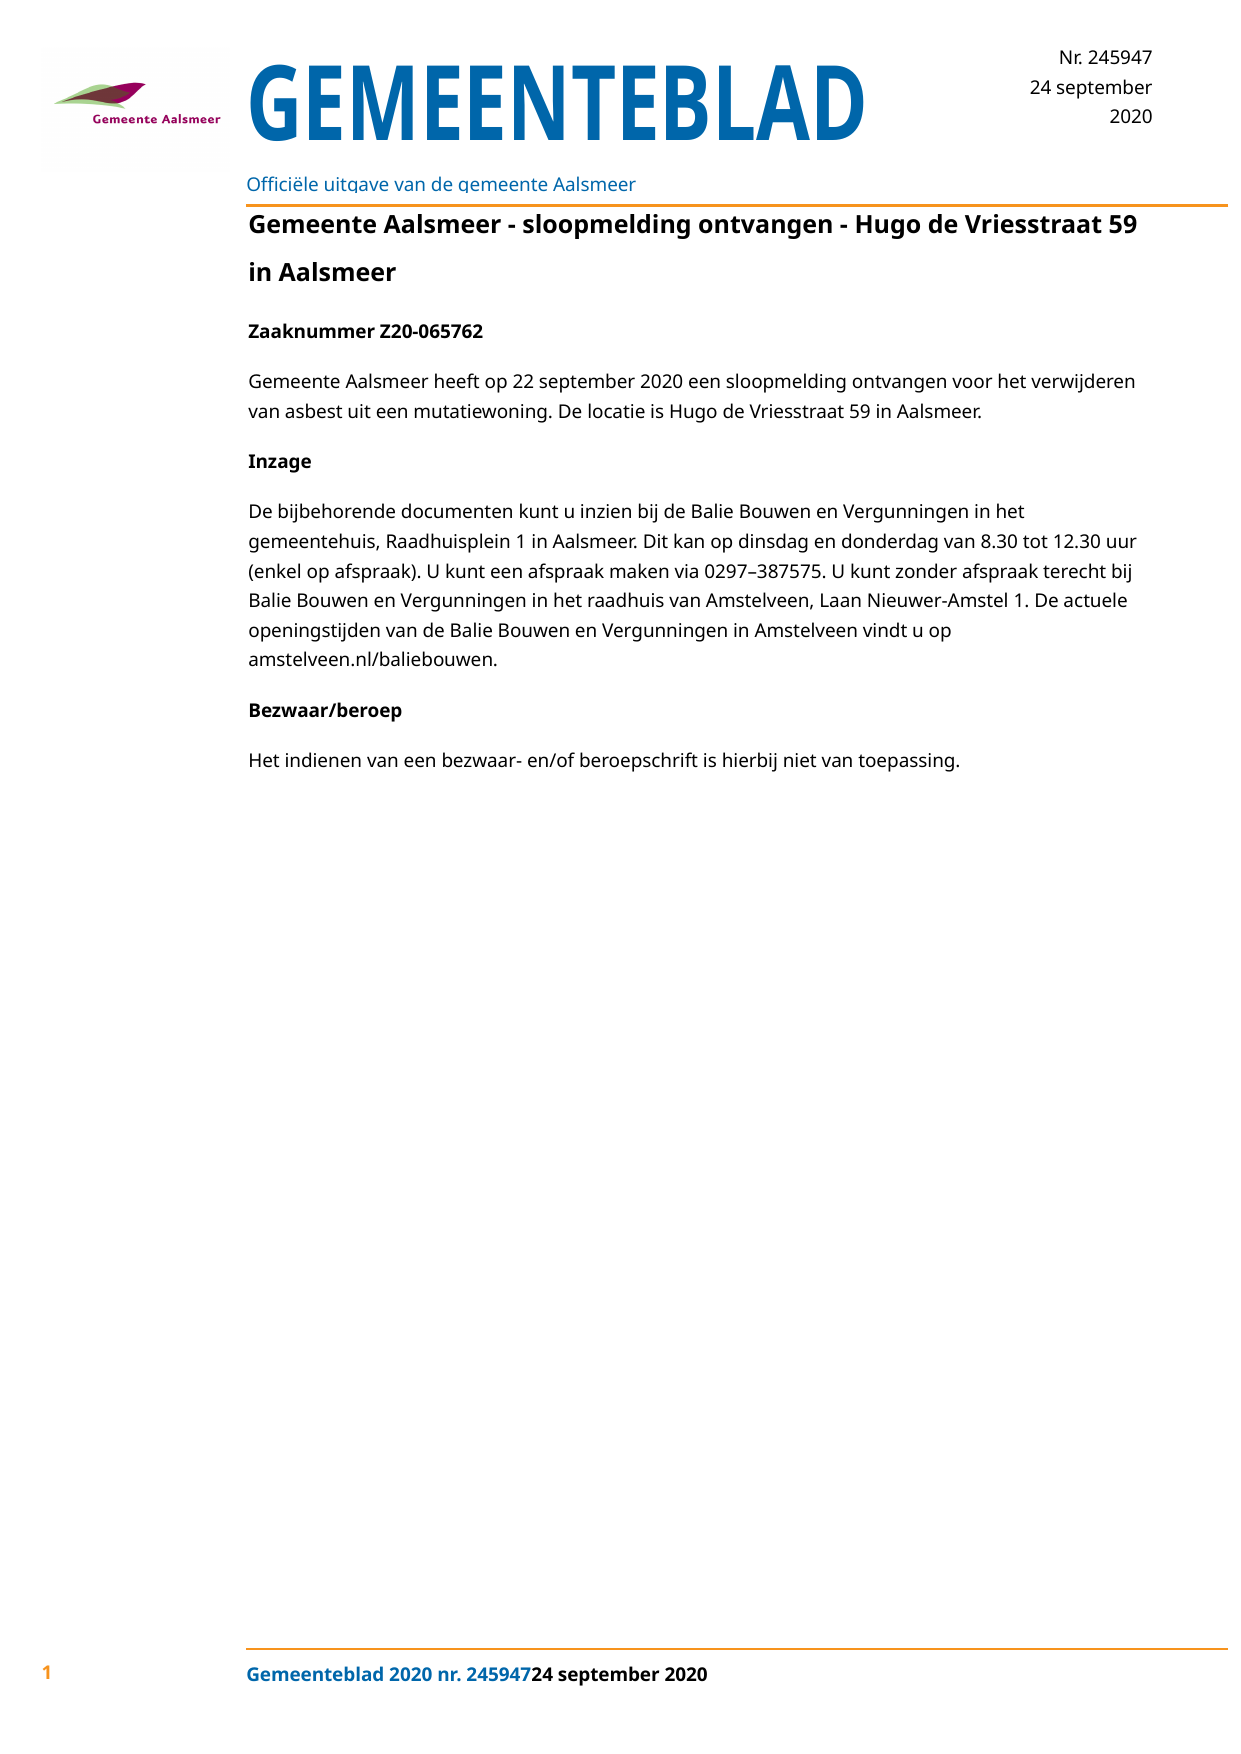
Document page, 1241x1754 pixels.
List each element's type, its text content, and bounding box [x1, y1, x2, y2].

text Het indienen van een bezwaar- en/of beroepschrift is hierbij niet van toepassing. [248, 747, 1152, 773]
text Zaaknummer Z20-065762 [248, 318, 1152, 344]
text Gemeente Aalsmeer heeft op 22 september 2020 een sloopmelding ontvangen voor het verwijderen van asbest uit een mutatiewoning. De locatie is Hugo de Vriesstraat 59 in Aalsmeer. [248, 368, 1152, 424]
picture [41, 47, 231, 172]
text Bezwaar/beroep [248, 697, 1152, 723]
text De bijbehorende documenten kunt u inzien bij de Balie Bouwen en Vergunningen in het gemeentehuis, Raadhuisplein 1 in Aalsmeer. Dit kan op dinsdag en donderdag van 8.30 tot 12.30 uur (enkel op afspraak). U kunt een afspraak maken via 0297–387575. U kunt zonder afspraak terecht bij Balie Bouwen en Vergunningen in het raadhuis van Amstelveen, Laan Nieuwer-Amstel 1. De actuele openingstijden van de Balie Bouwen en Vergunningen in Amstelveen vindt u op amstelveen.nl/baliebouwen. [248, 499, 1152, 672]
text Gemeente Aalsmeer - sloopmelding ontvangen - Hugo de Vriesstraat 59 in Aalsmeer [248, 207, 1152, 288]
text Inzage [248, 448, 1152, 474]
